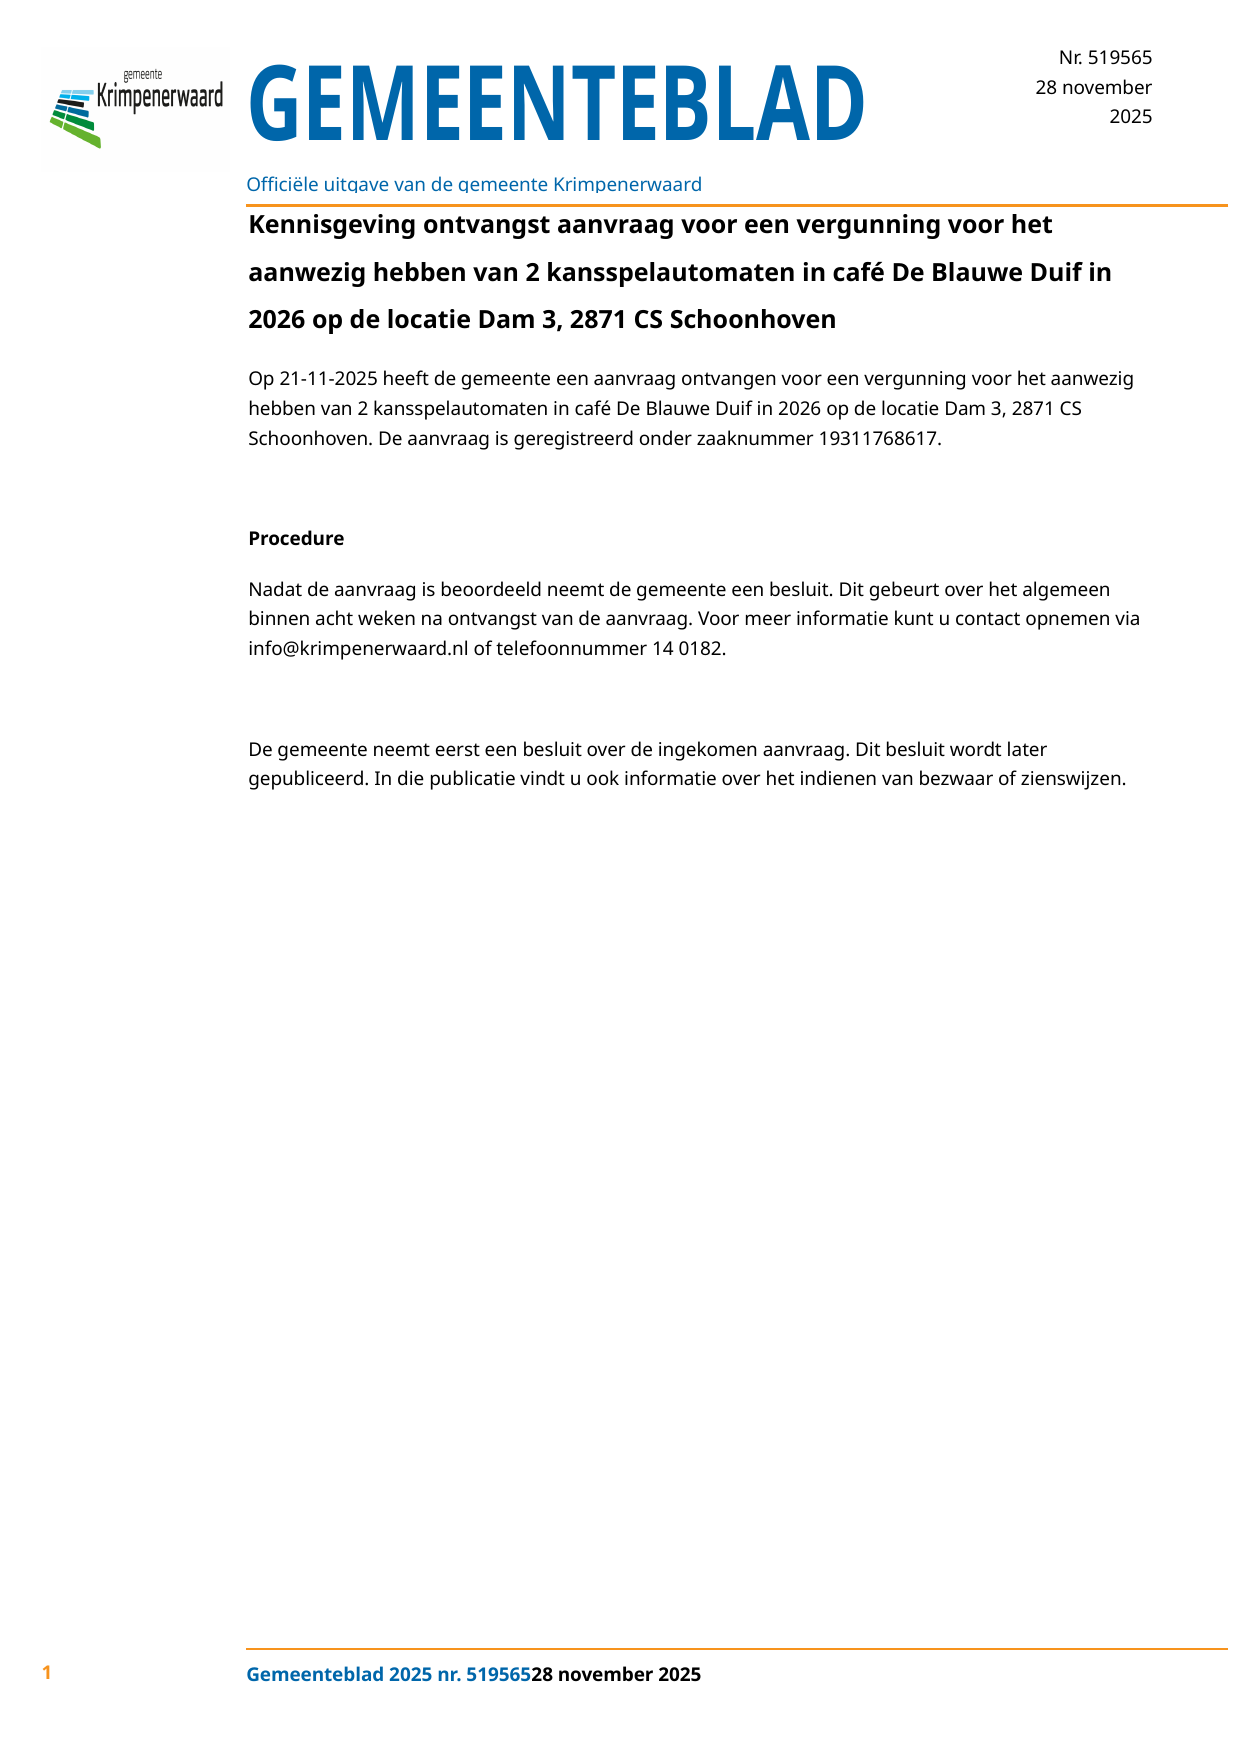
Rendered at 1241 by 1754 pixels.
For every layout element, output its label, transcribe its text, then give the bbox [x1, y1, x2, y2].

picture [41, 47, 231, 172]
text De gemeente neemt eerst een besluit over de ingekomen aanvraag. Dit besluit wordt later gepubliceerd. In die publicatie vindt u ook informatie over het indienen van bezwaar of zienswijzen. [248, 736, 1152, 791]
text Kennisgeving ontvangst aanvraag voor een vergunning voor het aanwezig hebben van 2 kansspelautomaten in café De Blauwe Duif in 2026 op de locatie Dam 3, 2871 CS Schoonhoven [248, 207, 1152, 336]
text Nadat de aanvraag is beoordeeld neemt de gemeente een besluit. Dit gebeurt over het algemeen binnen acht weken na ontvangst van de aanvraag. Voor meer informatie kunt u contact opnemen via info@krimpenerwaard.nl of telefoonnummer 14 0182. [248, 576, 1152, 661]
text Op 21-11-2025 heeft de gemeente een aanvraag ontvangen voor een vergunning voor het aanwezig hebben van 2 kansspelautomaten in café De Blauwe Duif in 2026 op de locatie Dam 3, 2871 CS Schoonhoven. De aanvraag is geregistreerd onder zaaknummer 19311768617. [248, 366, 1152, 450]
text Procedure [248, 526, 1152, 551]
